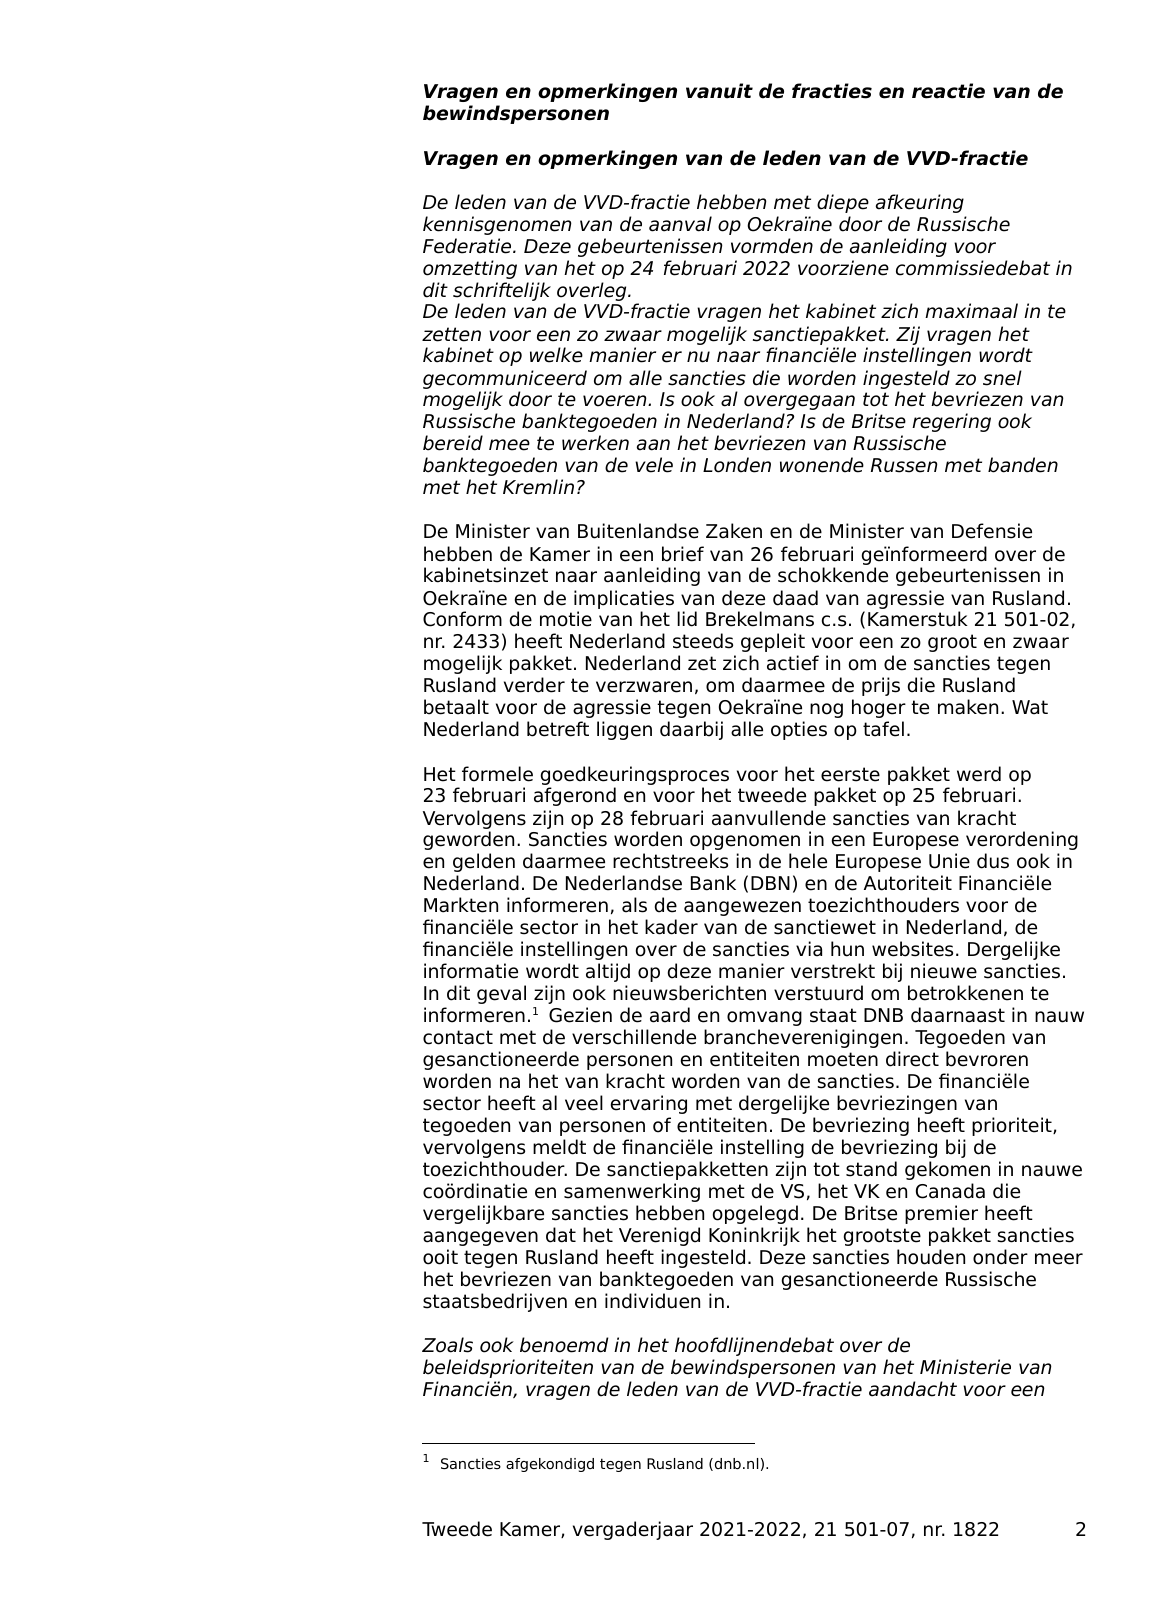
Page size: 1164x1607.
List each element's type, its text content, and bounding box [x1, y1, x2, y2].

subtitle Vragen en opmerkingen vanuit de fracties en reactie van de bewindspersonen [422, 81, 1087, 125]
text Sancties afgekondigd tegen Rusland (dnb.nl). [422, 1452, 1087, 1474]
text De Minister van Buitenlandse Zaken en de Minister van Defensie hebben de Kamer in een brief van 26 februari geïnformeerd over de kabinetsinzet naar aanleiding van de schokkende gebeurtenissen in Oekraïne en de implicaties van deze daad van agressie van Rusland. Conform de motie van het lid Brekelmans c.s. (Kamerstuk 21 501-02, nr. 2433) heeft Nederland steeds gepleit voor een zo groot en zwaar mogelijk pakket. Nederland zet zich actief in om de sancties tegen Rusland verder te verzwaren, om daarmee de prijs die Rusland betaalt voor de agressie tegen Oekraïne nog hoger te maken. Wat Nederland betreft liggen daarbij alle opties op tafel. [422, 521, 1087, 741]
text Het formele goedkeuringsproces voor het eerste pakket werd op 23 februari afgerond en voor het tweede pakket op 25 februari. Vervolgens zijn op 28 februari aanvullende sancties van kracht geworden. Sancties worden opgenomen in een Europese verordening en gelden daarmee rechtstreeks in de hele Europese Unie dus ook in Nederland. De Nederlandse Bank (DBN) en de Autoriteit Financiële Markten informeren, als de aangewezen toezichthouders voor de financiële sector in het kader van de sanctiewet in Nederland, de financiële instellingen over de sancties via hun websites. Dergelijke informatie wordt altijd op deze manier verstrekt bij nieuwe sancties. In dit geval zijn ook nieuwsberichten verstuurd om betrokkenen te informeren. Gezien de aard en omvang staat DNB daarnaast in nauw contact met de verschillende brancheverenigingen. Tegoeden van gesanctioneerde personen en entiteiten moeten direct bevroren worden na het van kracht worden van de sancties. De financiële sector heeft al veel ervaring met dergelijke bevriezingen van tegoeden van personen of entiteiten. De bevriezing heeft prioriteit, vervolgens meldt de financiële instelling de bevriezing bij de toezichthouder. De sanctiepakketten zijn tot stand gekomen in nauwe coördinatie en samenwerking met de VS, het VK en Canada die vergelijkbare sancties hebben opgelegd. De Britse premier heeft aangegeven dat het Verenigd Koninkrijk het grootste pakket sancties ooit tegen Rusland heeft ingesteld. Deze sancties houden onder meer het bevriezen van banktegoeden van gesanctioneerde Russische staatsbedrijven en individuen in. [422, 763, 1087, 1313]
text Zoals ook benoemd in het hoofdlijnendebat over de beleidsprioriteiten van de bewindspersonen van het Ministerie van Financiën, vragen de leden van de VVD-fractie aandacht voor een [422, 1335, 1087, 1401]
text De leden van de VVD-fractie vragen het kabinet zich maximaal in te zetten voor een zo zwaar mogelijk sanctiepakket. Zij vragen het kabinet op welke manier er nu naar financiële instellingen wordt gecommuniceerd om alle sancties die worden ingesteld zo snel mogelijk door te voeren. Is ook al overgegaan tot het bevriezen van Russische banktegoeden in Nederland? Is de Britse regering ook bereid mee te werken aan het bevriezen van Russische banktegoeden van de vele in Londen wonende Russen met banden met het Kremlin? [422, 301, 1087, 499]
subtitle Vragen en opmerkingen van de leden van de VVD-fractie [422, 147, 1087, 169]
text De leden van de VVD-fractie hebben met diepe afkeuring kennisgenomen van de aanval op Oekraïne door de Russische Federatie. Deze gebeurtenissen vormden de aanleiding voor omzetting van het op 24 februari 2022 voorziene commissiedebat in dit schriftelijk overleg. [422, 192, 1087, 301]
